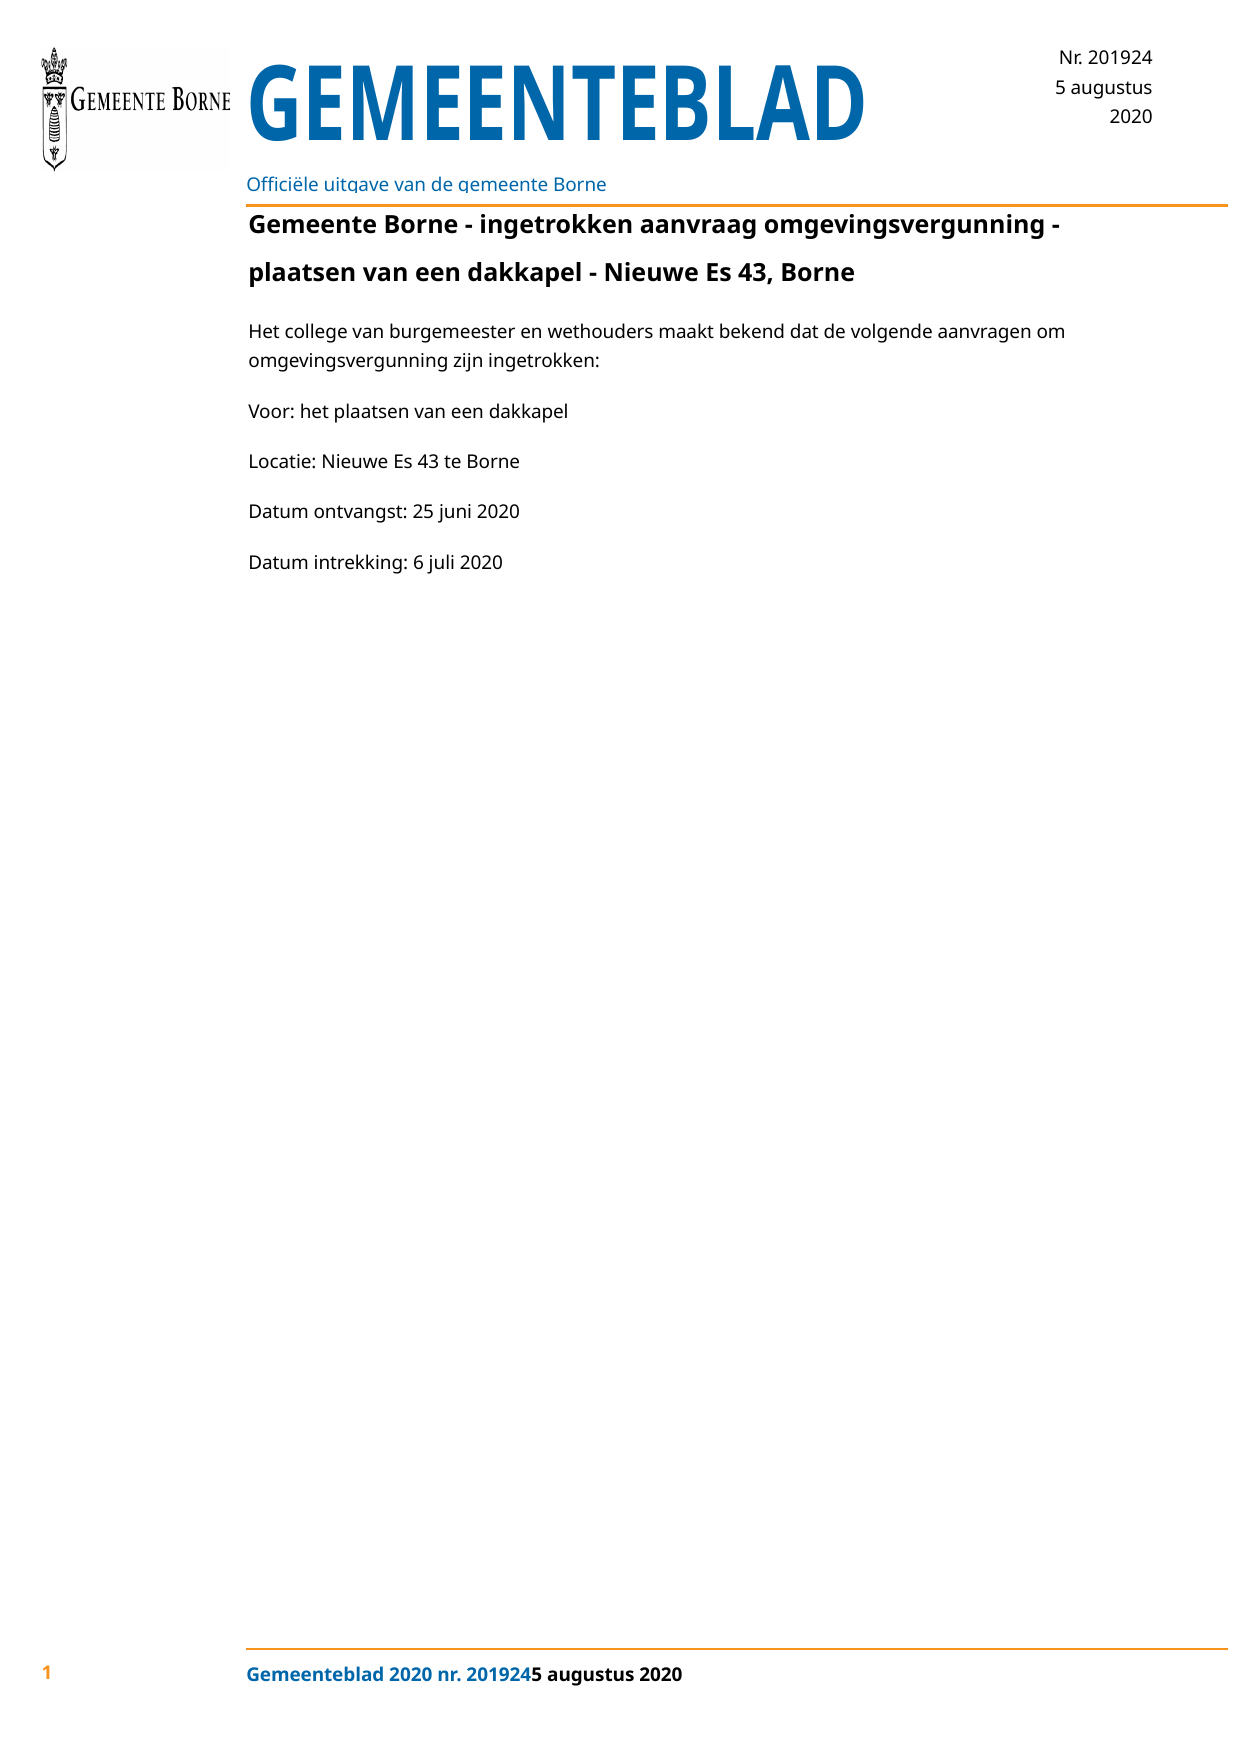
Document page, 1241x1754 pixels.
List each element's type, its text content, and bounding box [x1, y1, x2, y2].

text Het college van burgemeester en wethouders maakt bekend dat de volgende aanvragen om omgevingsvergunning zijn ingetrokken: [248, 318, 1152, 373]
text Datum intrekking: 6 juli 2020 [248, 549, 1152, 575]
text Locatie: Nieuwe Es 43 te Borne [248, 448, 1152, 474]
text Datum ontvangst: 25 juni 2020 [248, 499, 1152, 524]
text Voor: het plaatsen van een dakkapel [248, 398, 1152, 424]
text Gemeente Borne - ingetrokken aanvraag omgevingsvergunning - plaatsen van een dakkapel - Nieuwe Es 43, Borne [248, 207, 1152, 288]
picture [41, 47, 231, 172]
